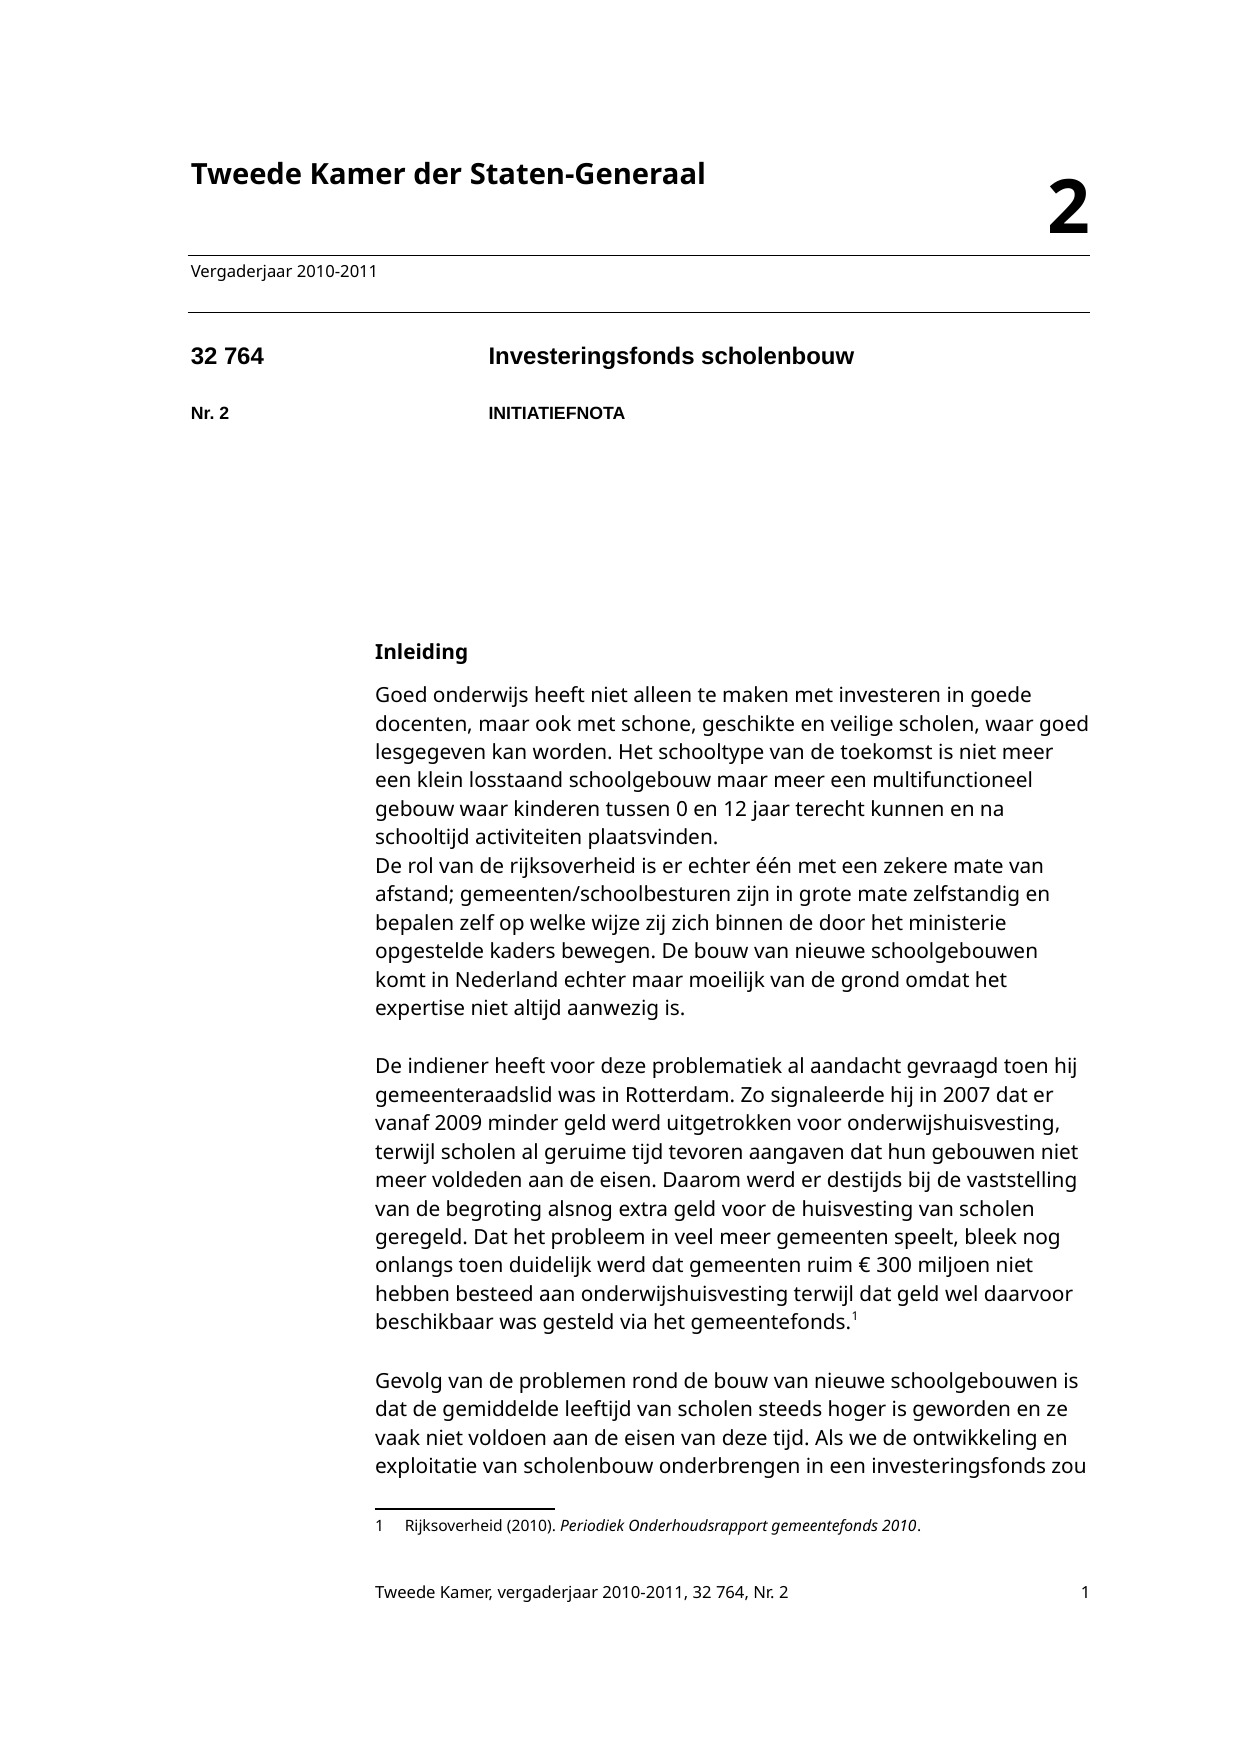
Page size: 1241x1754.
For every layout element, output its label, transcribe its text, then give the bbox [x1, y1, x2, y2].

table_cell Vergaderjaar 2010-2011 [188, 256, 485, 312]
table_cell Nr. 2 [188, 399, 485, 518]
table_header 2 [910, 150, 1090, 255]
text De indiener heeft voor deze problematiek al aandacht gevraagd toen hij gemeenteraadslid was in Rotterdam. Zo signaleerde hij in 2007 dat er vanaf 2009 minder geld werd uitgetrokken voor onderwijshuisvesting, terwijl scholen al geruime tijd tevoren aangaven dat hun gebouwen niet meer voldeden aan de eisen. Daarom werd er destijds bij de vaststelling van de begroting alsnog extra geld voor de huisvesting van scholen geregeld. Dat het probleem in veel meer gemeenten speelt, bleek nog onlangs toen duidelijk werd dat gemeenten ruim € 300 miljoen niet hebben besteed aan onderwijshuisvesting terwijl dat geld wel daarvoor beschikbaar was gesteld via het gemeentefonds. [375, 1052, 1090, 1336]
table_cell Investeringsfonds scholenbouw [485, 339, 1090, 399]
table_cell [188, 313, 485, 339]
table_header Tweede Kamer der Staten-Generaal [188, 150, 909, 255]
table_cell [485, 313, 1090, 339]
table_cell INITIATIEFNOTA [485, 399, 1090, 518]
text De rol van de rijksoverheid is er echter één met een zekere mate van afstand; gemeenten/schoolbesturen zijn in grote mate zelfstandig en bepalen zelf op welke wijze zij zich binnen de door het ministerie opgestelde kaders bewegen. De bouw van nieuwe schoolgebouwen komt in Nederland echter maar moeilijk van de grond omdat het expertise niet altijd aanwezig is. [375, 851, 1090, 1022]
text Goed onderwijs heeft niet alleen te maken met investeren in goede docenten, maar ook met schone, geschikte en veilige scholen, waar goed lesgegeven kan worden. Het schooltype van de toekomst is niet meer een klein losstaand schoolgebouw maar meer een multifunctioneel gebouw waar kinderen tussen 0 en 12 jaar terecht kunnen en na schooltijd activiteiten plaatsvinden. [375, 680, 1090, 851]
table_cell [485, 256, 1090, 312]
text Rijksoverheid (2010). Periodiek Onderhoudsrapport gemeentefonds 2010. [375, 1508, 1090, 1536]
text Inleiding [375, 637, 1090, 665]
table_cell 32 764 [188, 339, 485, 399]
text Gevolg van de problemen rond de bouw van nieuwe schoolgebouwen is dat de gemiddelde leeftijd van scholen steeds hoger is geworden en ze vaak niet voldoen aan de eisen van deze tijd. Als we de ontwikkeling en exploitatie van scholenbouw onderbrengen in een investeringsfonds zou [375, 1366, 1090, 1480]
